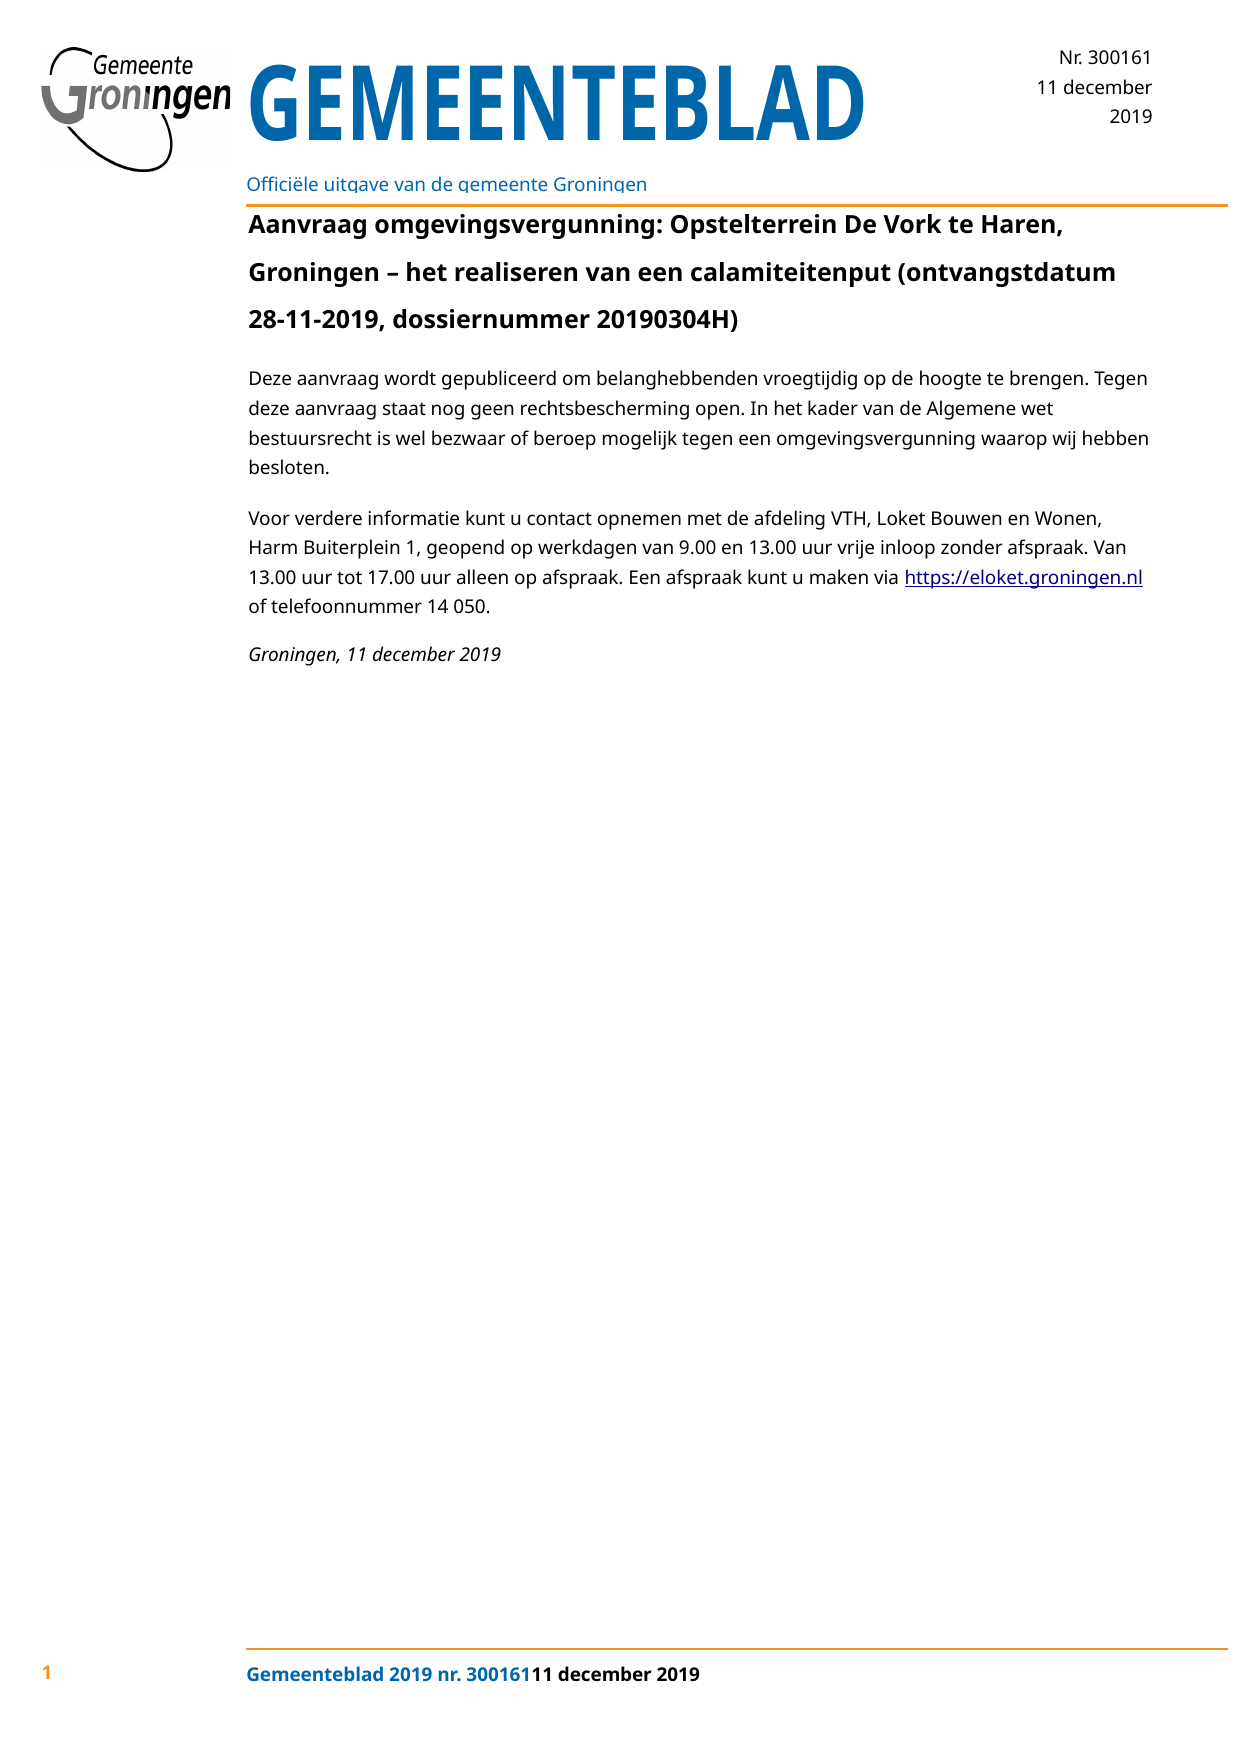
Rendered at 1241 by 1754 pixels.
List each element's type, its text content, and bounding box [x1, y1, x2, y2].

text Deze aanvraag wordt gepubliceerd om belanghebbenden vroegtijdig op de hoogte te brengen. Tegen deze aanvraag staat nog geen rechtsbescherming open. In het kader van de Algemene wet bestuursrecht is wel bezwaar of beroep mogelijk tegen een omgevingsvergunning waarop wij hebben besloten. [248, 366, 1152, 480]
picture [41, 47, 231, 172]
text Groningen, 11 december 2019 [248, 641, 1152, 667]
text Aanvraag omgevingsvergunning: Opstelterrein De Vork te Haren, Groningen – het realiseren van een calamiteitenput (ontvangstdatum 28-11-2019, dossiernummer 20190304H) [248, 207, 1152, 336]
text Voor verdere informatie kunt u contact opnemen met de afdeling VTH, Loket Bouwen en Wonen, Harm Buiterplein 1, geopend op werkdagen van 9.00 en 13.00 uur vrije inloop zonder afspraak. Van 13.00 uur tot 17.00 uur alleen op afspraak. Een afspraak kunt u maken via https://eloket.groningen.nl of telefoonnummer 14 050. [248, 505, 1152, 619]
